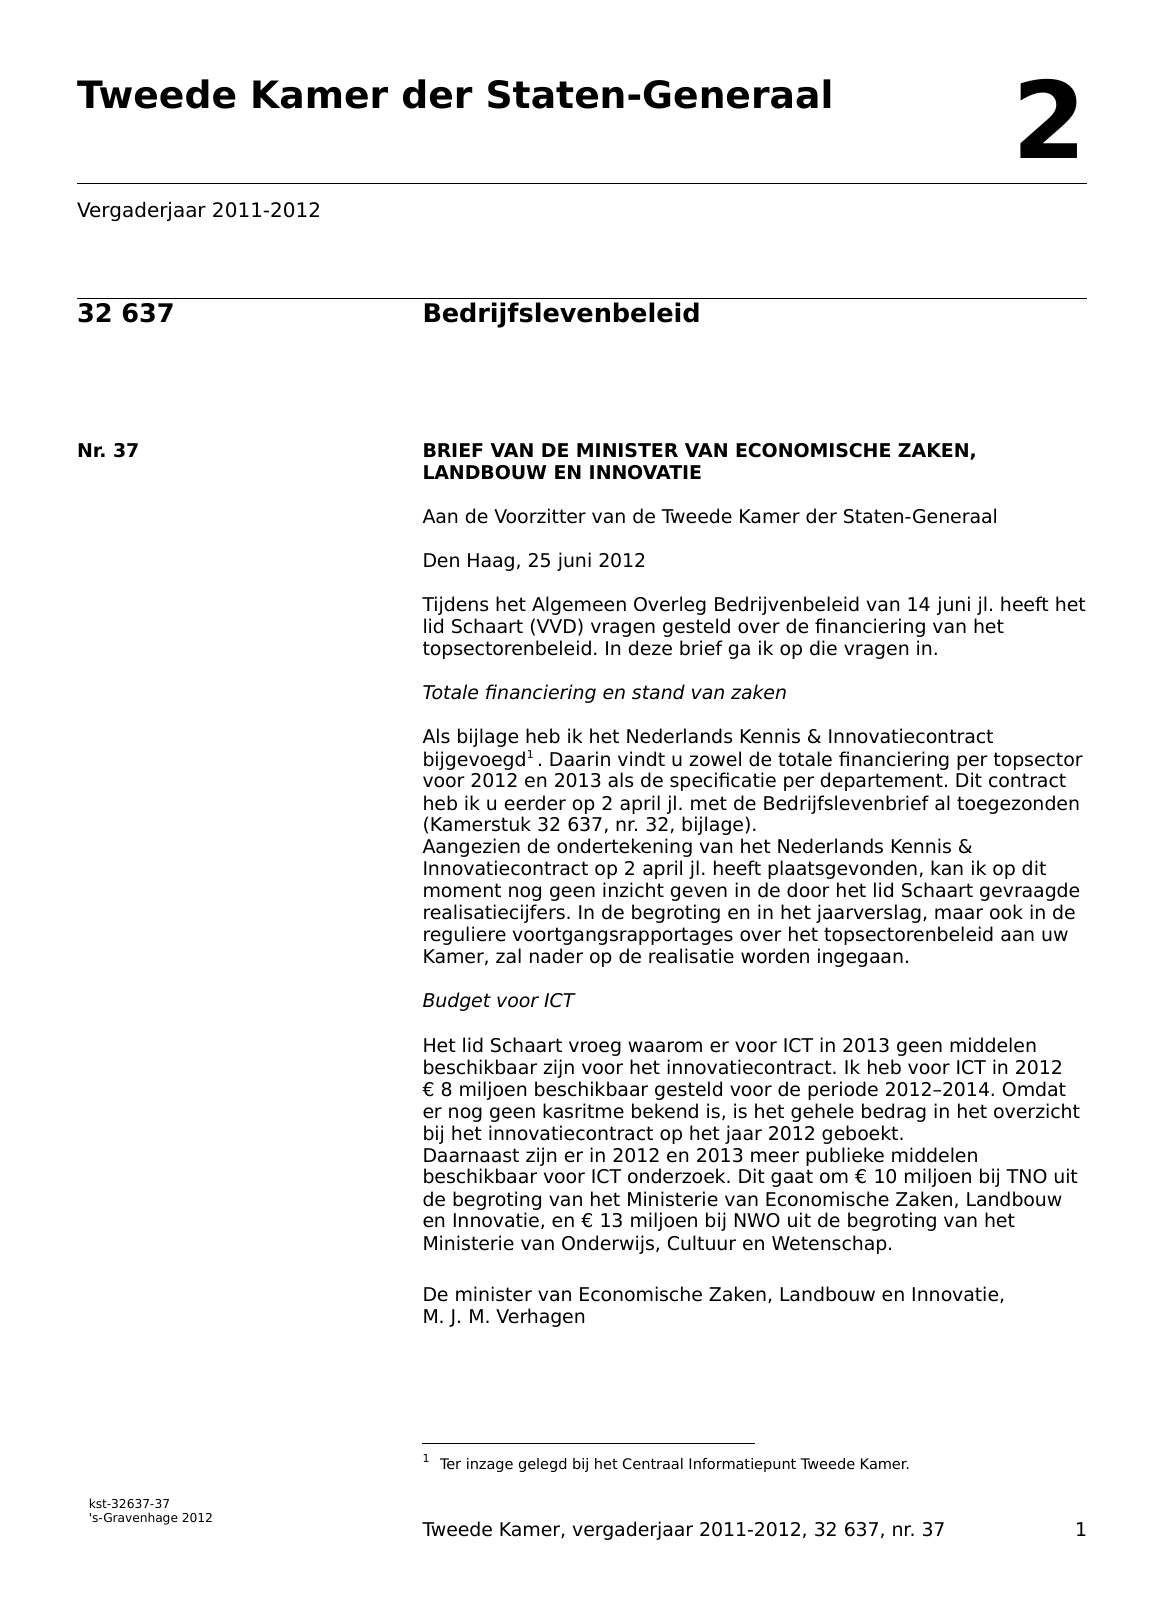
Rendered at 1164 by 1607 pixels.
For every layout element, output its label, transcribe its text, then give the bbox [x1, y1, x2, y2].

text Tijdens het Algemeen Overleg Bedrijvenbeleid van 14 juni jl. heeft het lid Schaart (VVD) vragen gesteld over de financiering van het topsectorenbeleid. In deze brief ga ik op die vragen in. [422, 594, 1087, 660]
text Ter inzage gelegd bij het Centraal Informatiepunt Tweede Kamer. [422, 1452, 1087, 1474]
text Als bijlage heb ik het Nederlands Kennis & Innovatiecontract bijgevoegd. Daarin vindt u zowel de totale financiering per topsector voor 2012 en 2013 als de specificatie per departement. Dit contract heb ik u eerder op 2 april jl. met de Bedrijfslevenbrief al toegezonden (Kamerstuk 32 637, nr. 32, bijlage). [422, 726, 1087, 836]
text Aan de Voorzitter van de Tweede Kamer der Staten-Generaal [422, 506, 1087, 528]
text Den Haag, 25 juni 2012 [422, 550, 1087, 572]
text kst-32637-37 [88, 1497, 323, 1511]
subtitle 32 637 Bedrijfslevenbeleid [77, 299, 1087, 329]
text De minister van Economische Zaken, Landbouw en Innovatie, M. J. M. Verhagen [422, 1284, 1087, 1328]
subtitle Nr. 37 BRIEF VAN DE MINISTER VAN ECONOMISCHE ZAKEN, LANDBOUW EN INNOVATIE [77, 440, 1087, 484]
text Daarnaast zijn er in 2012 en 2013 meer publieke middelen beschikbaar voor ICT onderzoek. Dit gaat om € 10 miljoen bij TNO uit de begroting van het Ministerie van Economische Zaken, Landbouw en Innovatie, en € 13 miljoen bij NWO uit de begroting van het Ministerie van Onderwijs, Cultuur en Wetenschap. [422, 1144, 1087, 1254]
subtitle Totale financiering en stand van zaken [422, 682, 1087, 704]
table_header Tweede Kamer der Staten-Generaal [77, 59, 886, 183]
text Aangezien de ondertekening van het Nederlands Kennis & Innovatiecontract op 2 april jl. heeft plaatsgevonden, kan ik op dit moment nog geen inzicht geven in de door het lid Schaart gevraagde realisatiecijfers. In de begroting en in het jaarverslag, maar ook in de reguliere voortgangsrapportages over het topsectorenbeleid aan uw Kamer, zal nader op de realisatie worden ingegaan. [422, 836, 1087, 968]
text Het lid Schaart vroeg waarom er voor ICT in 2013 geen middelen beschikbaar zijn voor het innovatiecontract. Ik heb voor ICT in 2012 € 8 miljoen beschikbaar gesteld voor de periode 2012–2014. Omdat er nog geen kasritme bekend is, is het gehele bedrag in het overzicht bij het innovatiecontract op het jaar 2012 geboekt. [422, 1034, 1087, 1144]
text 's-Gravenhage 2012 [88, 1511, 323, 1525]
subtitle Budget voor ICT [422, 990, 1087, 1012]
table_header 2 [886, 59, 1087, 183]
table_cell Vergaderjaar 2011-2012 [77, 184, 1087, 298]
